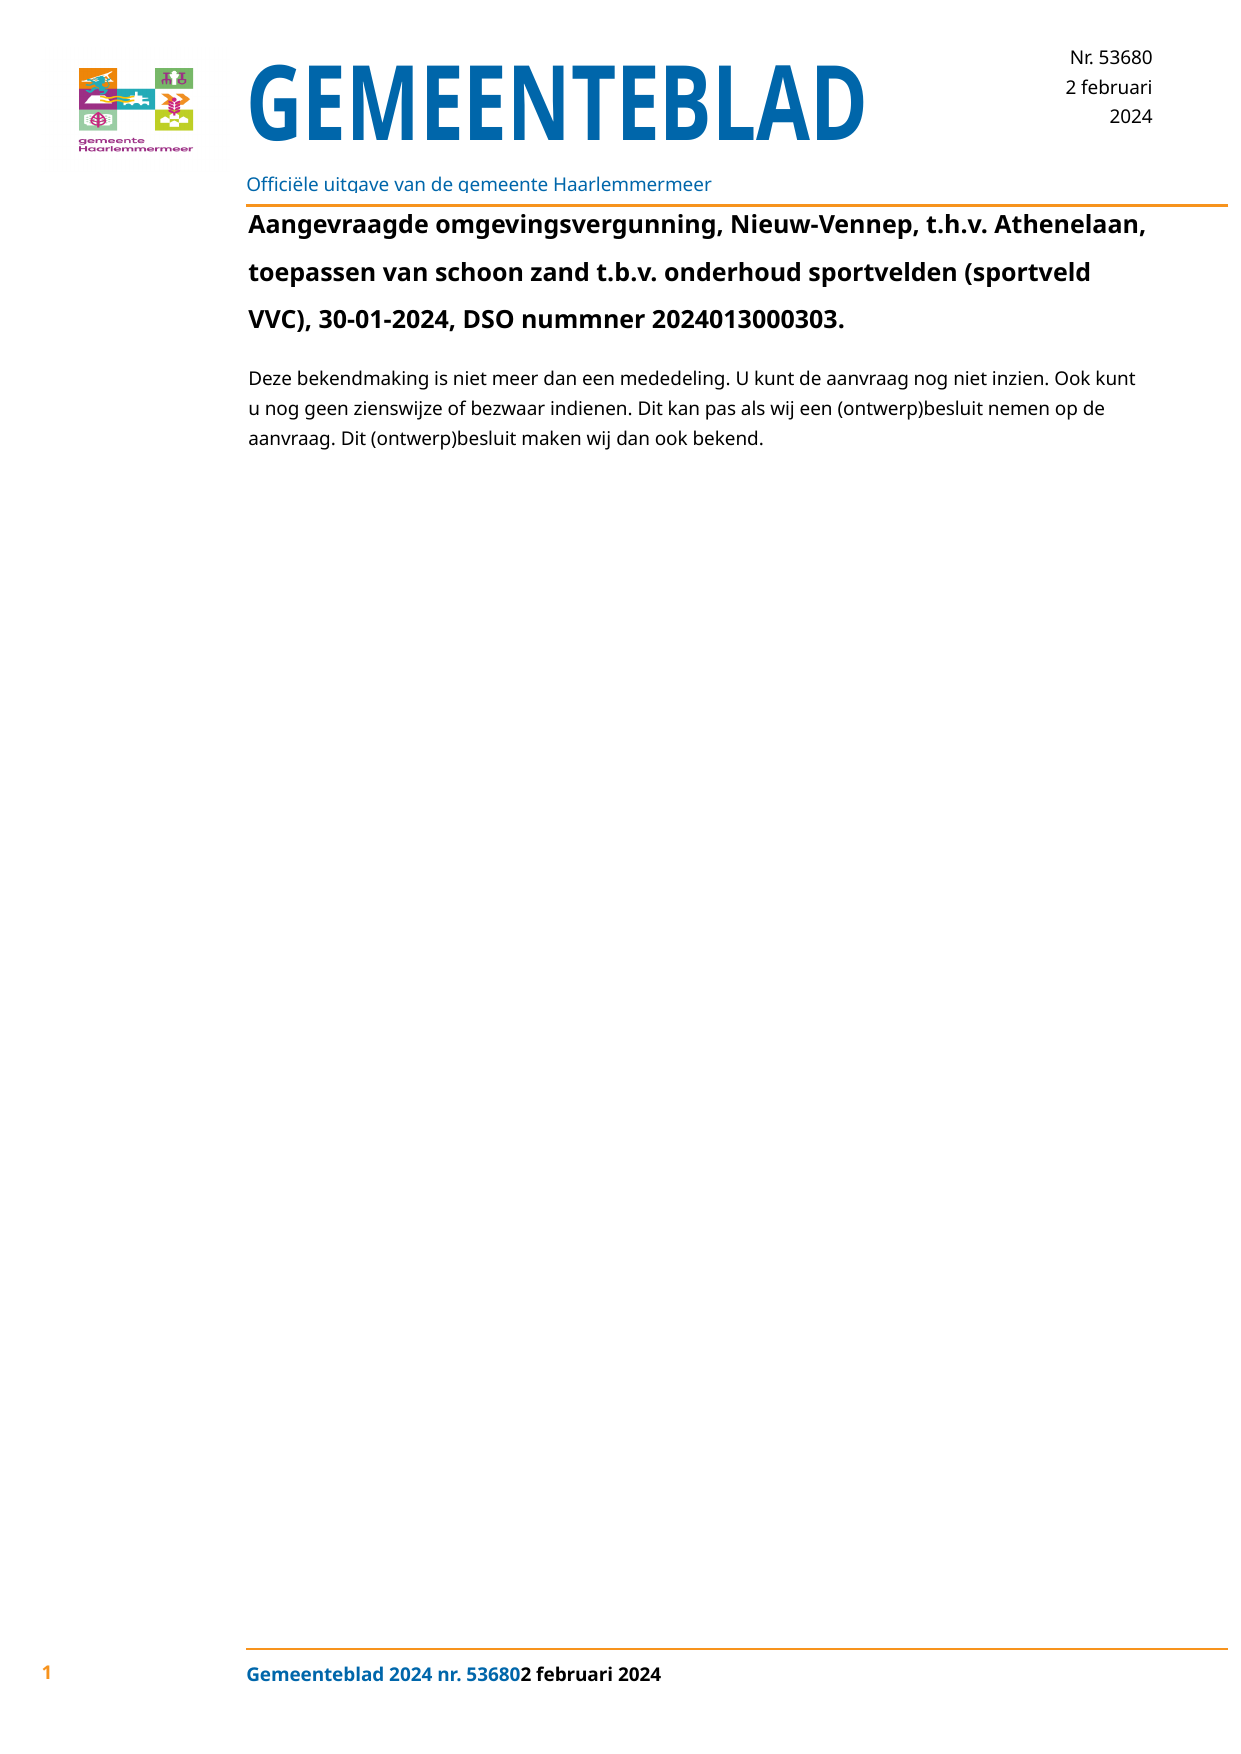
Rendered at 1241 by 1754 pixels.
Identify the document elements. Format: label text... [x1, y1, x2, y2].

picture [41, 47, 231, 172]
text Aangevraagde omgevingsvergunning, Nieuw-Vennep, t.h.v. Athenelaan, toepassen van schoon zand t.b.v. onderhoud sportvelden (sportveld VVC), 30-01-2024, DSO nummner 2024013000303. [248, 207, 1152, 336]
text Deze bekendmaking is niet meer dan een mededeling. U kunt de aanvraag nog niet inzien. Ook kunt u nog geen zienswijze of bezwaar indienen. Dit kan pas als wij een (ontwerp)besluit nemen op de aanvraag. Dit (ontwerp)besluit maken wij dan ook bekend. [248, 366, 1152, 450]
